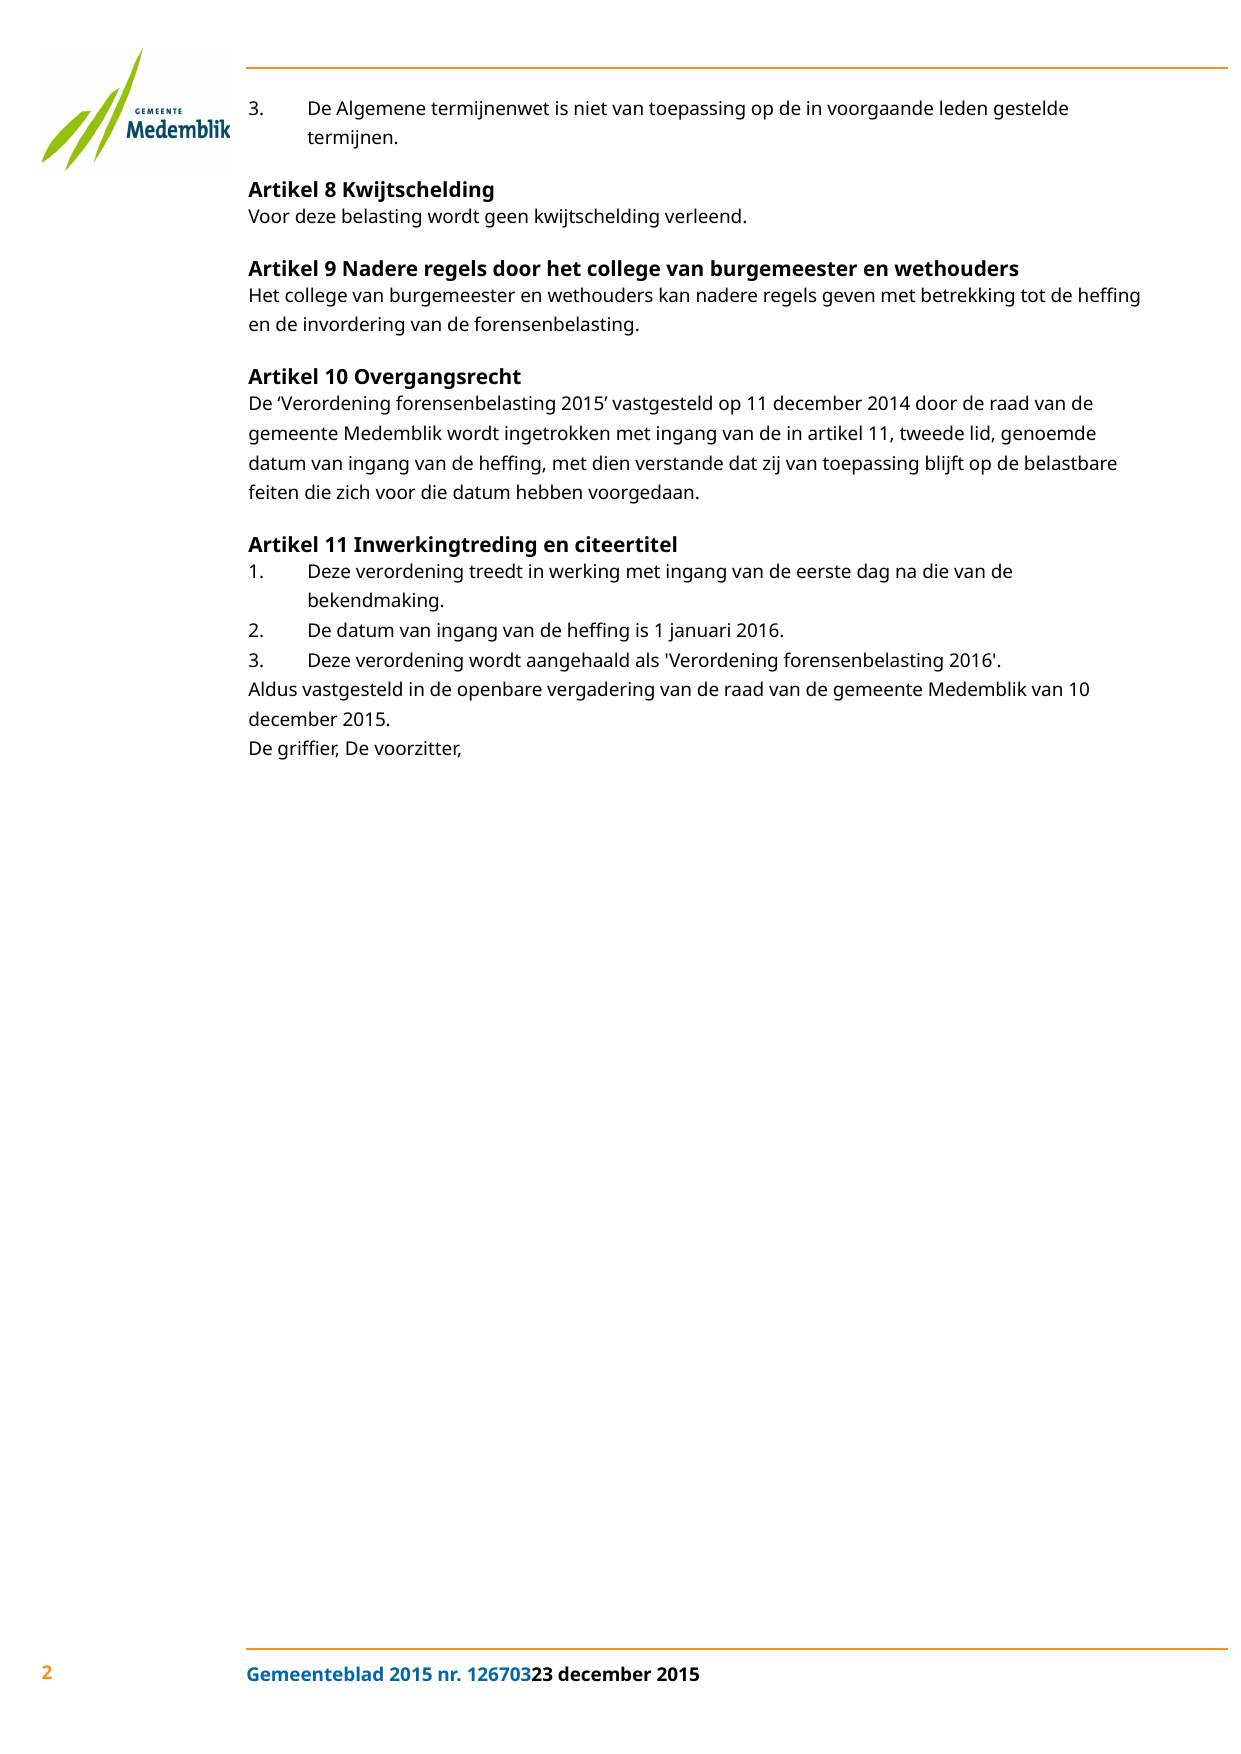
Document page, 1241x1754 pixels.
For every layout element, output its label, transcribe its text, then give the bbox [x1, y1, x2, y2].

text De griffier, De voorzitter, [248, 736, 1152, 761]
picture [41, 47, 231, 172]
list De datum van ingang van de heffing is 1 januari 2016. [248, 617, 1152, 643]
text Artikel 11 Inwerkingtreding en citeertitel [248, 530, 1152, 558]
text Artikel 10 Overgangsrecht [248, 362, 1152, 391]
list Deze verordening wordt aangehaald als 'Verordening forensenbelasting 2016'. [248, 647, 1152, 673]
text Aldus vastgesteld in de openbare vergadering van de raad van de gemeente Medemblik van 10 december 2015. [248, 676, 1152, 732]
text Artikel 9 Nadere regels door het college van burgemeester en wethouders [248, 254, 1152, 282]
text Het college van burgemeester en wethouders kan nadere regels geven met betrekking tot de heffing en de invordering van de forensenbelasting. [248, 282, 1152, 337]
list Deze verordening treedt in werking met ingang van de eerste dag na die van de bekendmaking. [248, 558, 1152, 613]
list De Algemene termijnenwet is niet van toepassing op de in voorgaande leden gestelde termijnen. [248, 95, 1152, 150]
text Artikel 8 Kwijtschelding [248, 175, 1152, 203]
text Voor deze belasting wordt geen kwijtschelding verleend. [248, 203, 1152, 229]
text De ‘Verordening forensenbelasting 2015’ vastgesteld op 11 december 2014 door de raad van de gemeente Medemblik wordt ingetrokken met ingang van de in artikel 11, tweede lid, genoemde datum van ingang van de heffing, met dien verstande dat zij van toepassing blijft op de belastbare feiten die zich voor die datum hebben voorgedaan. [248, 391, 1152, 505]
